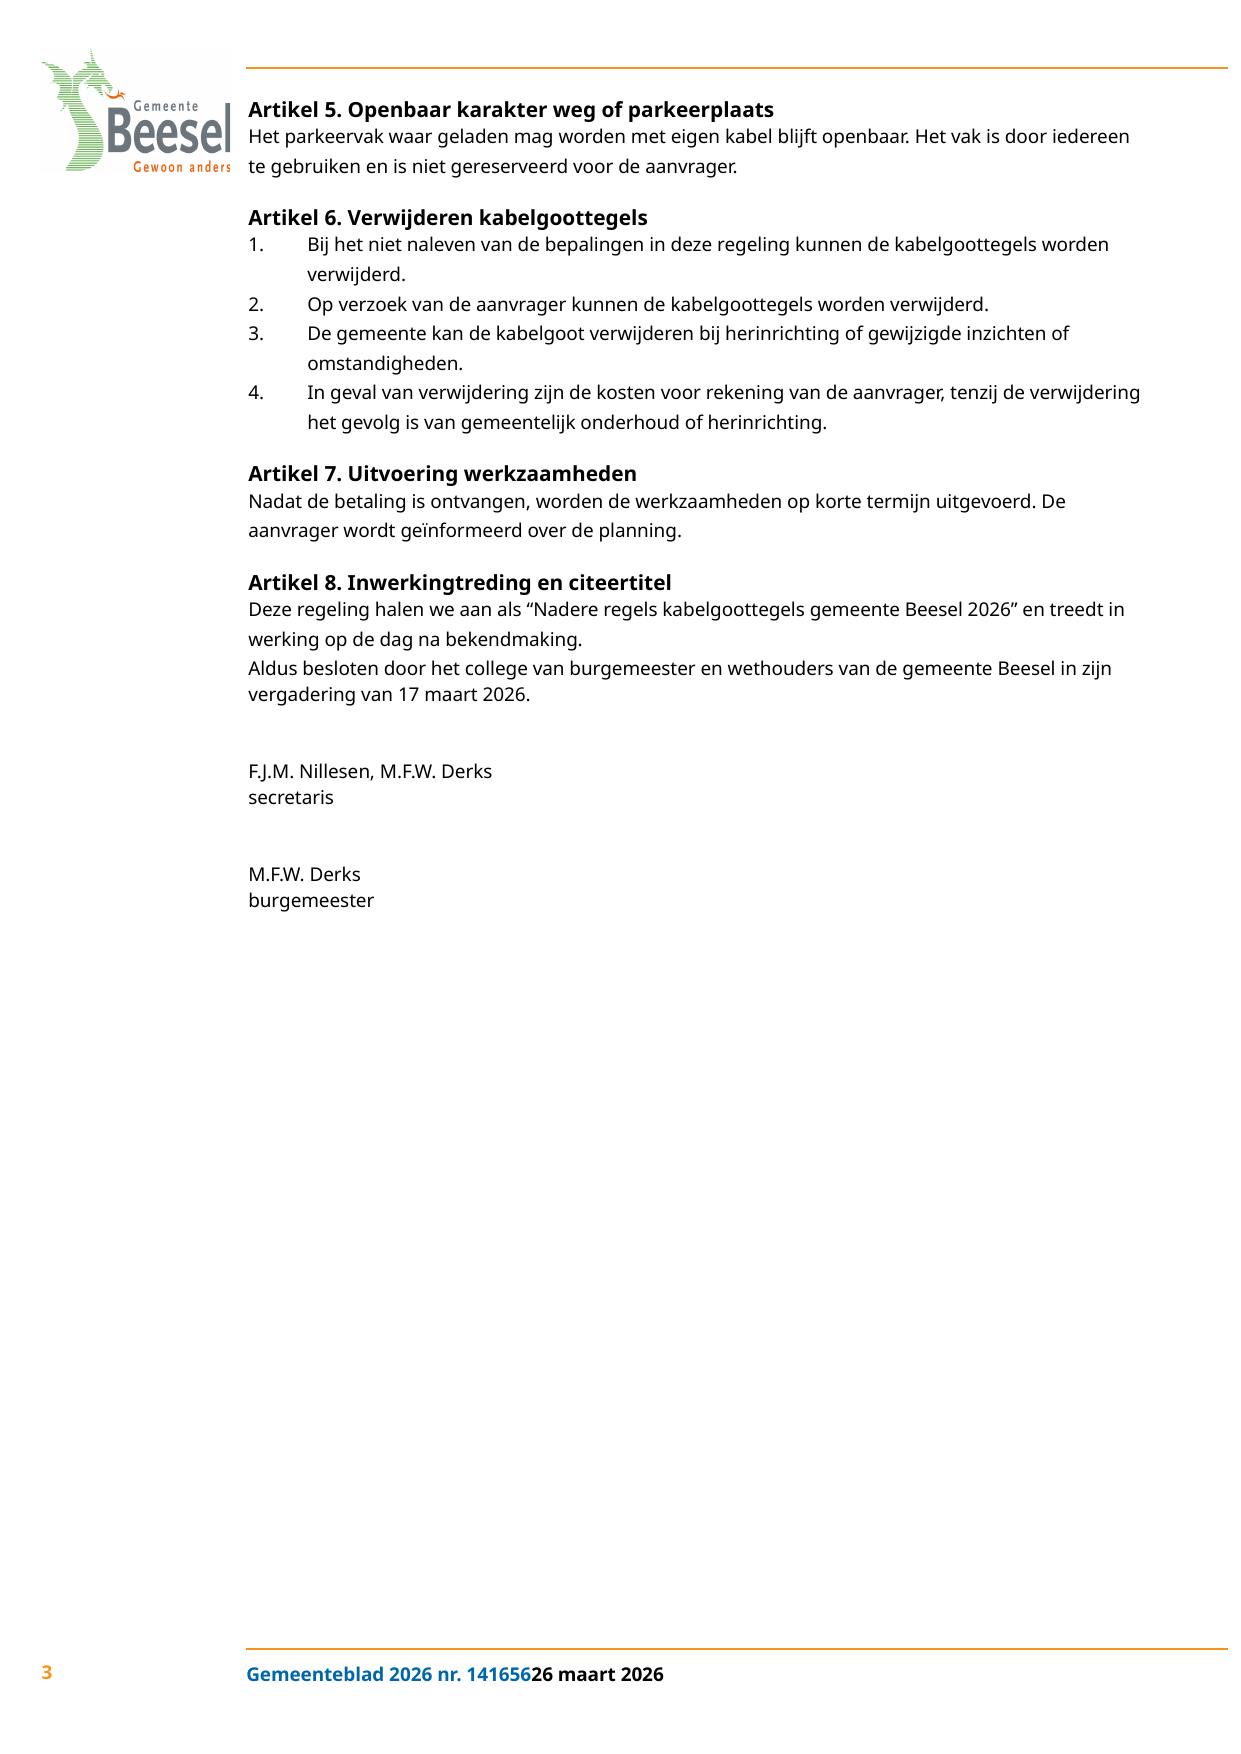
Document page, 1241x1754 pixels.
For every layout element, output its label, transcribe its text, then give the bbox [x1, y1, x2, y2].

list Bij het niet naleven van de bepalingen in deze regeling kunnen de kabelgoottegels worden verwijderd. [248, 232, 1152, 287]
text M.F.W. Derks [248, 861, 1152, 887]
list De gemeente kan de kabelgoot verwijderen bij herinrichting of gewijzigde inzichten of omstandigheden. [248, 320, 1152, 376]
list In geval van verwijdering zijn de kosten voor rekening van de aanvrager, tenzij de verwijdering het gevolg is van gemeentelijk onderhoud of herinrichting. [248, 379, 1152, 435]
text Artikel 7. Uitvoering werkzaamheden [248, 459, 1152, 488]
text Artikel 6. Verwijderen kabelgoottegels [248, 203, 1152, 232]
text Artikel 5. Openbaar karakter weg of parkeerplaats [248, 95, 1152, 123]
text Artikel 8. Inwerkingtreding en citeertitel [248, 568, 1152, 596]
list Op verzoek van de aanvrager kunnen de kabelgoottegels worden verwijderd. [248, 291, 1152, 317]
text Deze regeling halen we aan als “Nadere regels kabelgoottegels gemeente Beesel 2026” en treedt in werking op de dag na bekendmaking. [248, 596, 1152, 652]
picture [41, 47, 231, 172]
text Nadat de betaling is ontvangen, worden de werkzaamheden op korte termijn uitgevoerd. De aanvrager wordt geïnformeerd over de planning. [248, 488, 1152, 543]
text burgemeester [248, 887, 1152, 913]
text Aldus besloten door het college van burgemeester en wethouders van de gemeente Beesel in zijn vergadering van 17 maart 2026. [248, 656, 1152, 707]
text secretaris [248, 784, 1152, 810]
text F.J.M. Nillesen, M.F.W. Derks [248, 758, 1152, 784]
text Het parkeervak waar geladen mag worden met eigen kabel blijft openbaar. Het vak is door iedereen te gebruiken en is niet gereserveerd voor de aanvrager. [248, 123, 1152, 178]
